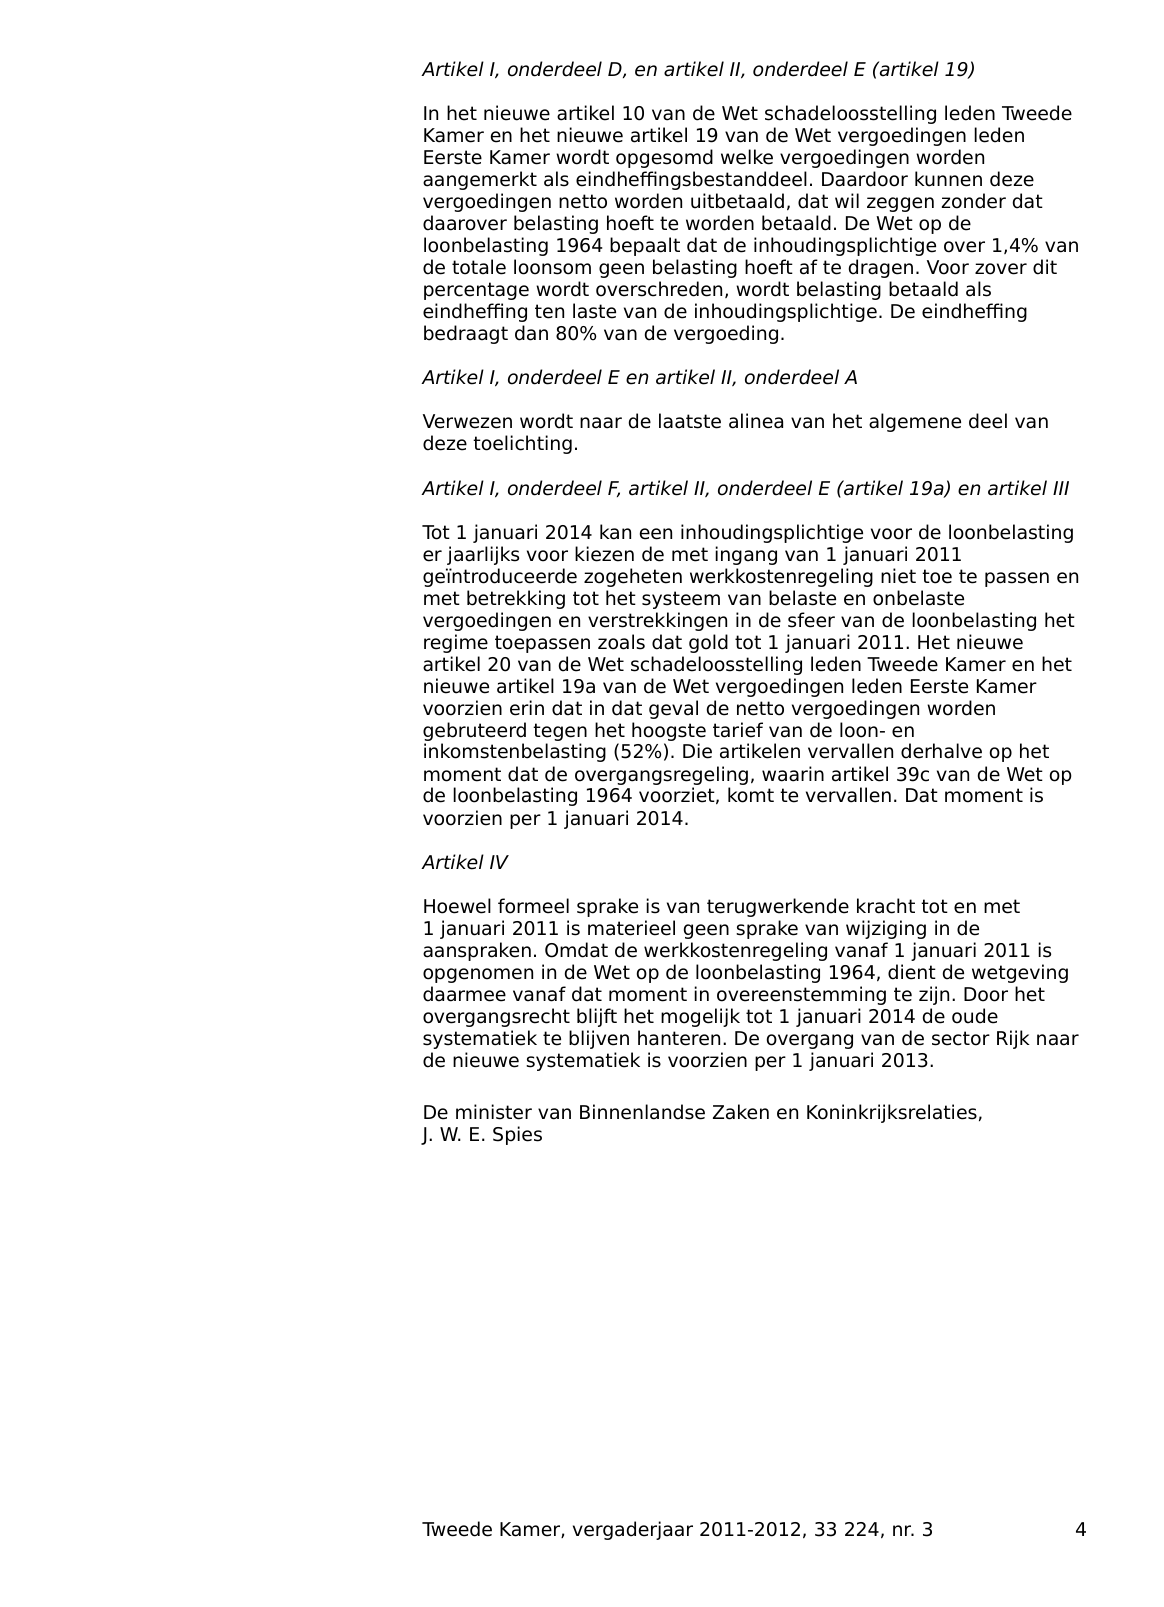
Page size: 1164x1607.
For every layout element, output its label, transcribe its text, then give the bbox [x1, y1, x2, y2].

text Tot 1 januari 2014 kan een inhoudingsplichtige voor de loonbelasting er jaarlijks voor kiezen de met ingang van 1 januari 2011 geïntroduceerde zogeheten werkkostenregeling niet toe te passen en met betrekking tot het systeem van belaste en onbelaste vergoedingen en verstrekkingen in de sfeer van de loonbelasting het regime toepassen zoals dat gold tot 1 januari 2011. Het nieuwe artikel 20 van de Wet schadeloosstelling leden Tweede Kamer en het nieuwe artikel 19a van de Wet vergoedingen leden Eerste Kamer voorzien erin dat in dat geval de netto vergoedingen worden gebruteerd tegen het hoogste tarief van de loon- en inkomstenbelasting (52%). Die artikelen vervallen derhalve op het moment dat de overgangsregeling, waarin artikel 39c van de Wet op de loonbelasting 1964 voorziet, komt te vervallen. Dat moment is voorzien per 1 januari 2014. [422, 522, 1087, 829]
subtitle Artikel I, onderdeel D, en artikel II, onderdeel E (artikel 19) [422, 59, 1087, 81]
text Verwezen wordt naar de laatste alinea van het algemene deel van deze toelichting. [422, 411, 1087, 455]
text Hoewel formeel sprake is van terugwerkende kracht tot en met 1 januari 2011 is materieel geen sprake van wijziging in de aanspraken. Omdat de werkkostenregeling vanaf 1 januari 2011 is opgenomen in de Wet op de loonbelasting 1964, dient de wetgeving daarmee vanaf dat moment in overeenstemming te zijn. Door het overgangsrecht blijft het mogelijk tot 1 januari 2014 de oude systematiek te blijven hanteren. De overgang van de sector Rijk naar de nieuwe systematiek is voorzien per 1 januari 2013. [422, 896, 1087, 1072]
subtitle Artikel I, onderdeel E en artikel II, onderdeel A [422, 367, 1087, 389]
subtitle Artikel I, onderdeel F, artikel II, onderdeel E (artikel 19a) en artikel III [422, 477, 1087, 499]
subtitle Artikel IV [422, 852, 1087, 873]
text De minister van Binnenlandse Zaken en Koninkrijksrelaties, J. W. E. Spies [422, 1102, 1087, 1146]
text In het nieuwe artikel 10 van de Wet schadeloosstelling leden Tweede Kamer en het nieuwe artikel 19 van de Wet vergoedingen leden Eerste Kamer wordt opgesomd welke vergoedingen worden aangemerkt als eindheffingsbestanddeel. Daardoor kunnen deze vergoedingen netto worden uitbetaald, dat wil zeggen zonder dat daarover belasting hoeft te worden betaald. De Wet op de loonbelasting 1964 bepaalt dat de inhoudingsplichtige over 1,4% van de totale loonsom geen belasting hoeft af te dragen. Voor zover dit percentage wordt overschreden, wordt belasting betaald als eindheffing ten laste van de inhoudingsplichtige. De eindheffing bedraagt dan 80% van de vergoeding. [422, 103, 1087, 345]
